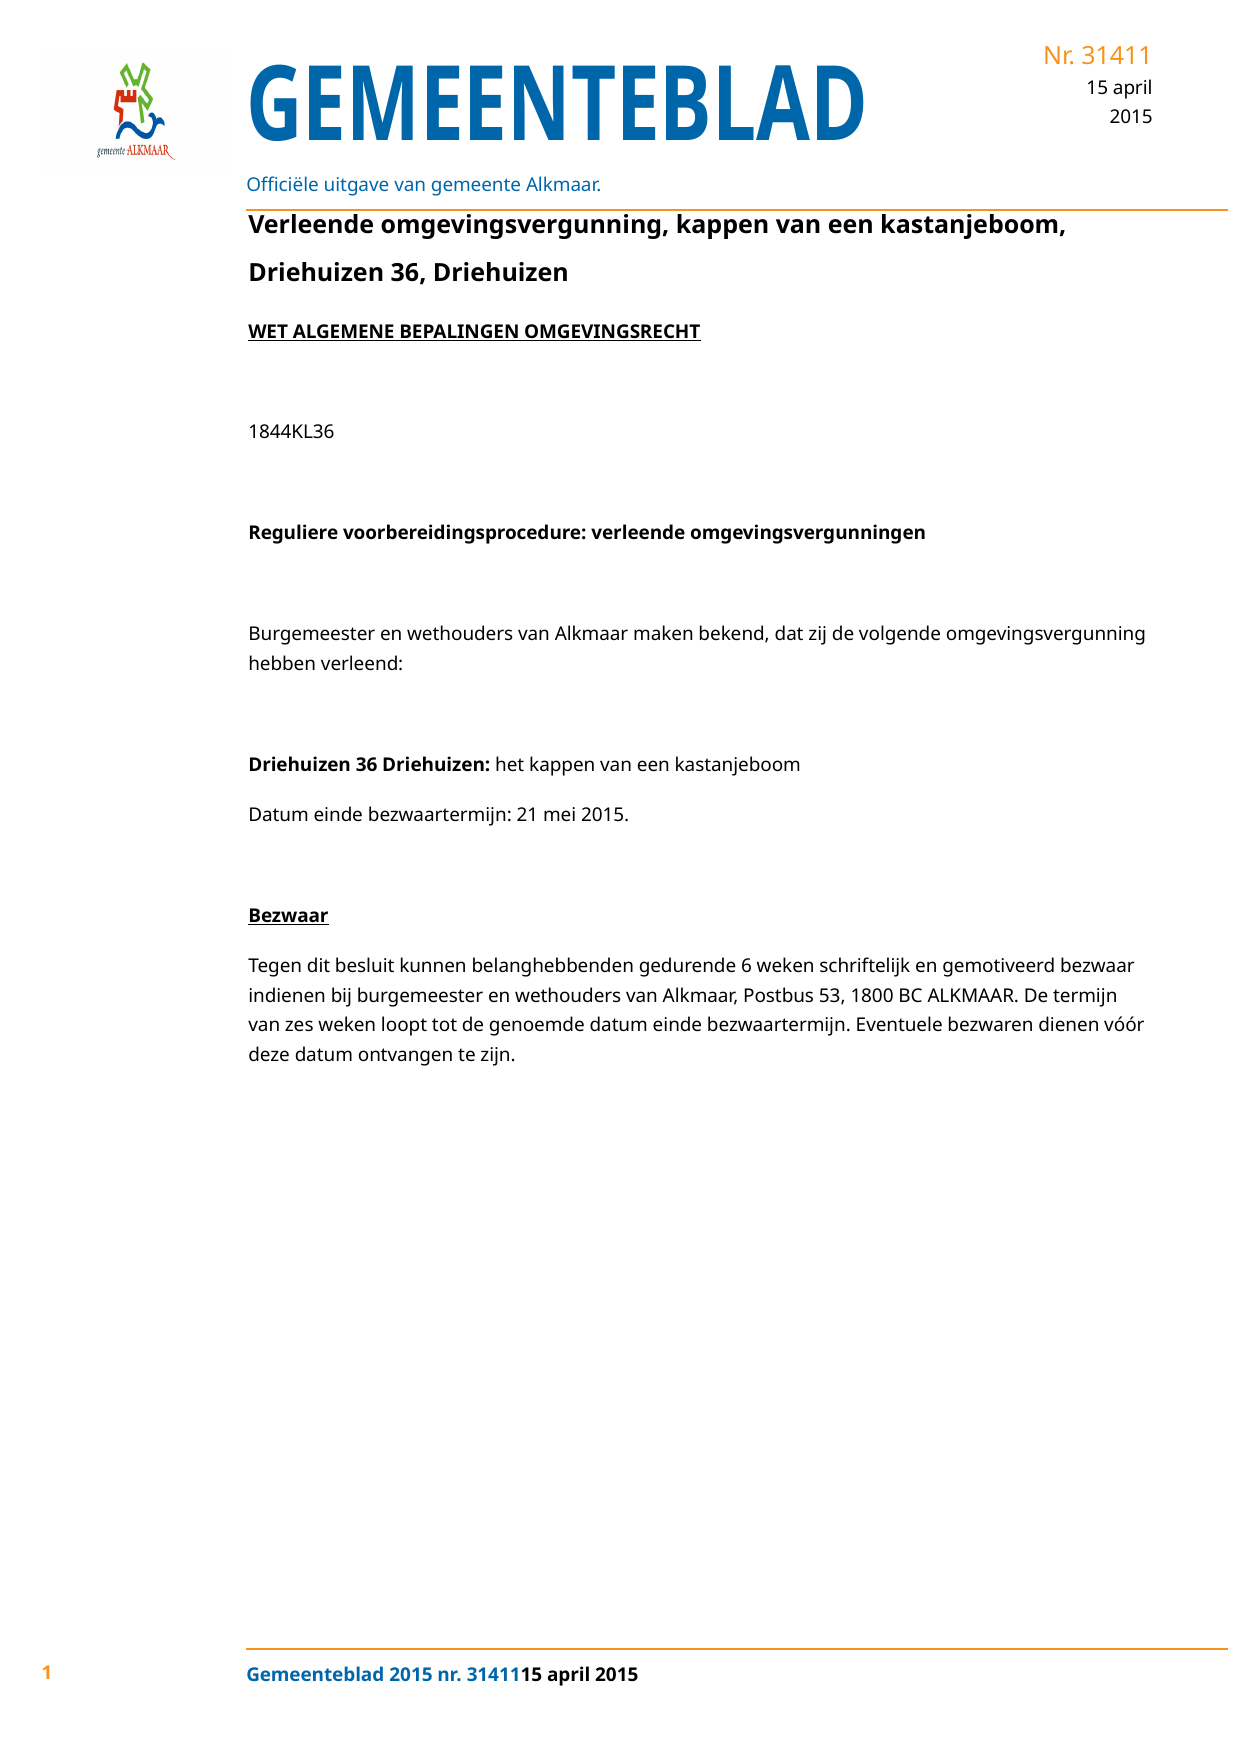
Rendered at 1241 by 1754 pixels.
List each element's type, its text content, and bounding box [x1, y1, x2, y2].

text Datum einde bezwaartermijn: 21 mei 2015. [248, 801, 1152, 827]
text Bezwaar [248, 902, 1152, 928]
text Burgemeester en wethouders van Alkmaar maken bekend, dat zij de volgende omgevingsvergunning hebben verleend: [248, 620, 1152, 676]
text Reguliere voorbereidingsprocedure: verleende omgevingsvergunningen [248, 519, 1152, 545]
text Tegen dit besluit kunnen belanghebbenden gedurende 6 weken schriftelijk en gemotiveerd bezwaar indienen bij burgemeester en wethouders van Alkmaar, Postbus 53, 1800 BC ALKMAAR. De termijn van zes weken loopt tot de genoemde datum einde bezwaartermijn. Eventuele bezwaren dienen vóór deze datum ontvangen te zijn. [248, 952, 1152, 1067]
text Driehuizen 36 Driehuizen: het kappen van een kastanjeboom [248, 751, 1152, 777]
text Verleende omgevingsvergunning, kappen van een kastanjeboom, Driehuizen 36, Driehuizen [248, 211, 1152, 288]
text WET ALGEMENE BEPALINGEN OMGEVINGSRECHT [248, 318, 1152, 344]
text 1844KL36 [248, 419, 1152, 444]
picture [41, 47, 231, 172]
